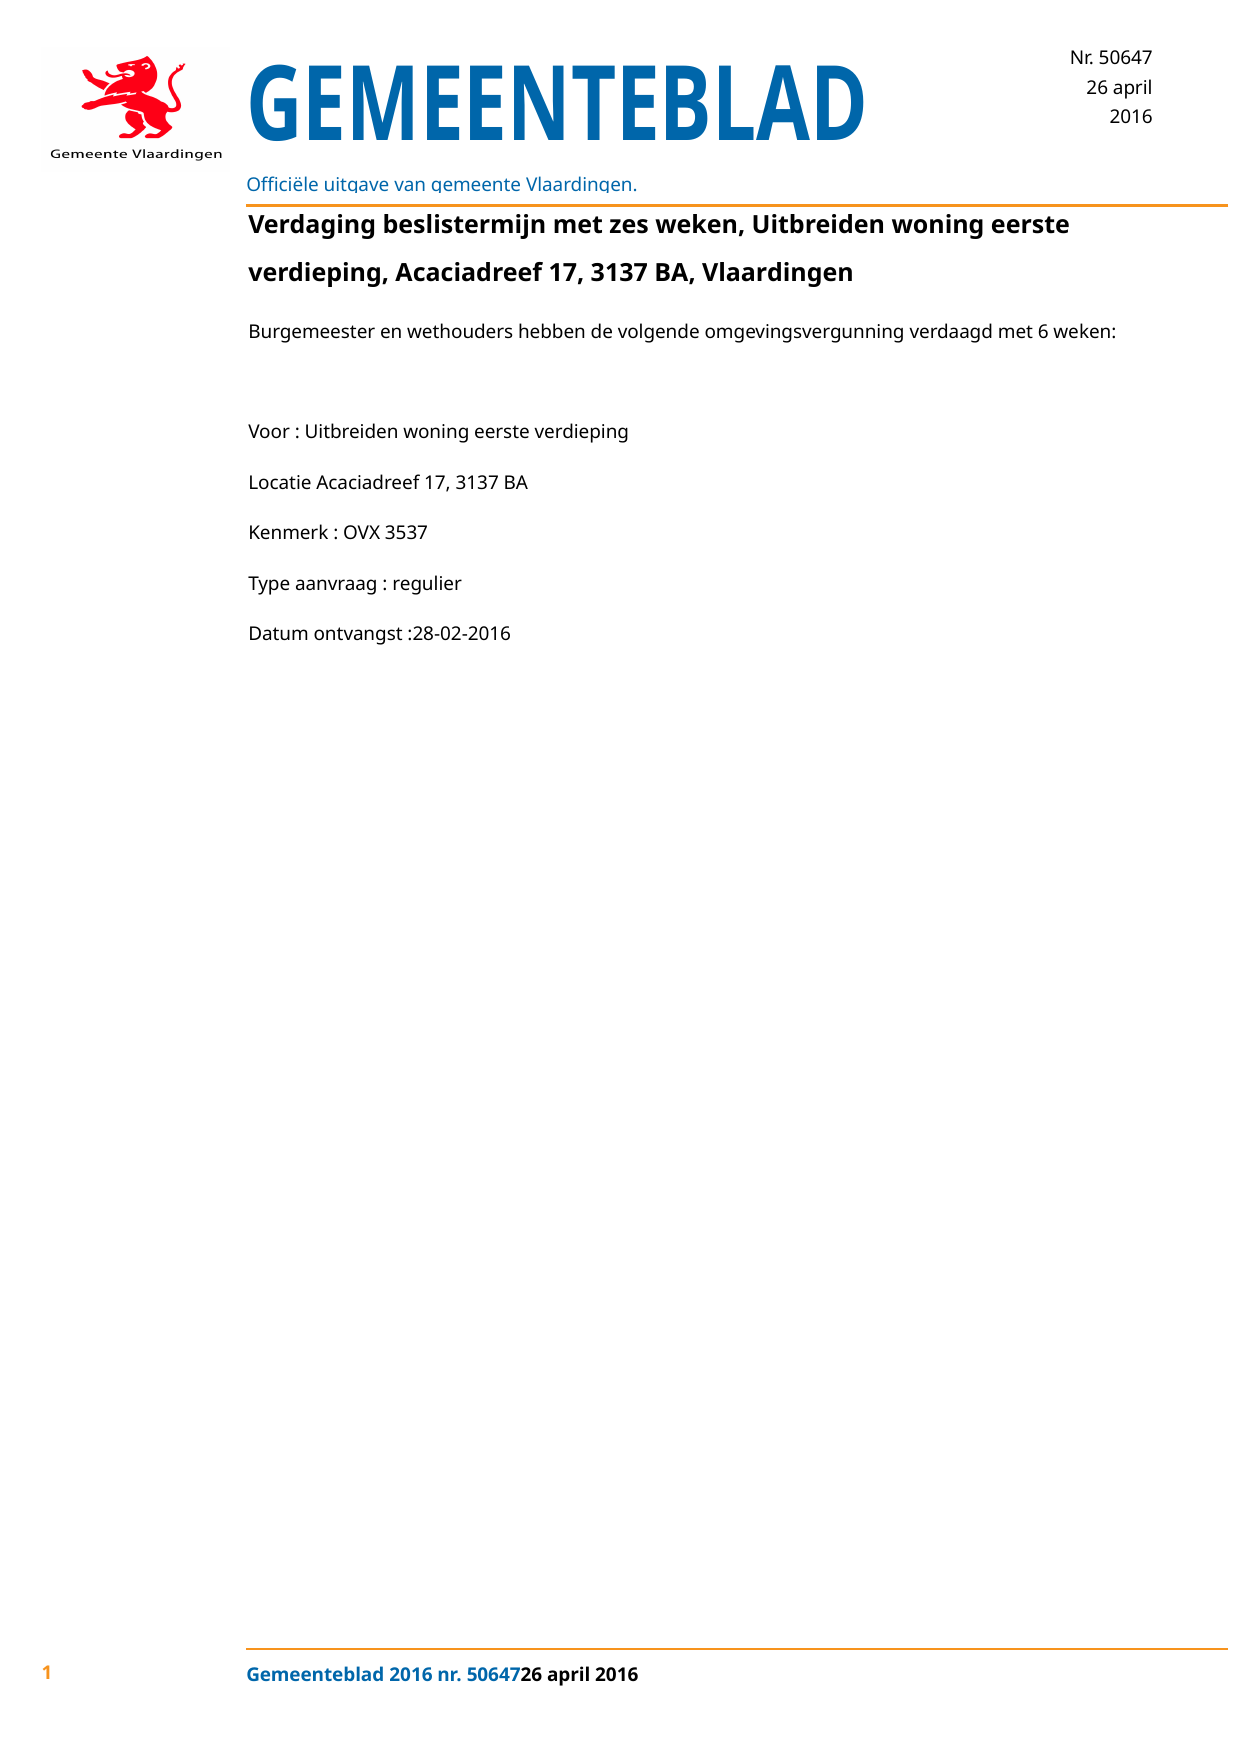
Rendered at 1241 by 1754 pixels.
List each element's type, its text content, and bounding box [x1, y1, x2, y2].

picture [41, 47, 231, 172]
text Datum ontvangst :28-02-2016 [248, 620, 1152, 646]
text Burgemeester en wethouders hebben de volgende omgevingsvergunning verdaagd met 6 weken: [248, 318, 1152, 344]
text Locatie Acaciadreef 17, 3137 BA [248, 469, 1152, 495]
text Kenmerk : OVX 3537 [248, 519, 1152, 545]
text Verdaging beslistermijn met zes weken, Uitbreiden woning eerste verdieping, Acaciadreef 17, 3137 BA, Vlaardingen [248, 207, 1152, 288]
text Voor : Uitbreiden woning eerste verdieping [248, 419, 1152, 444]
text Type aanvraag : regulier [248, 570, 1152, 596]
